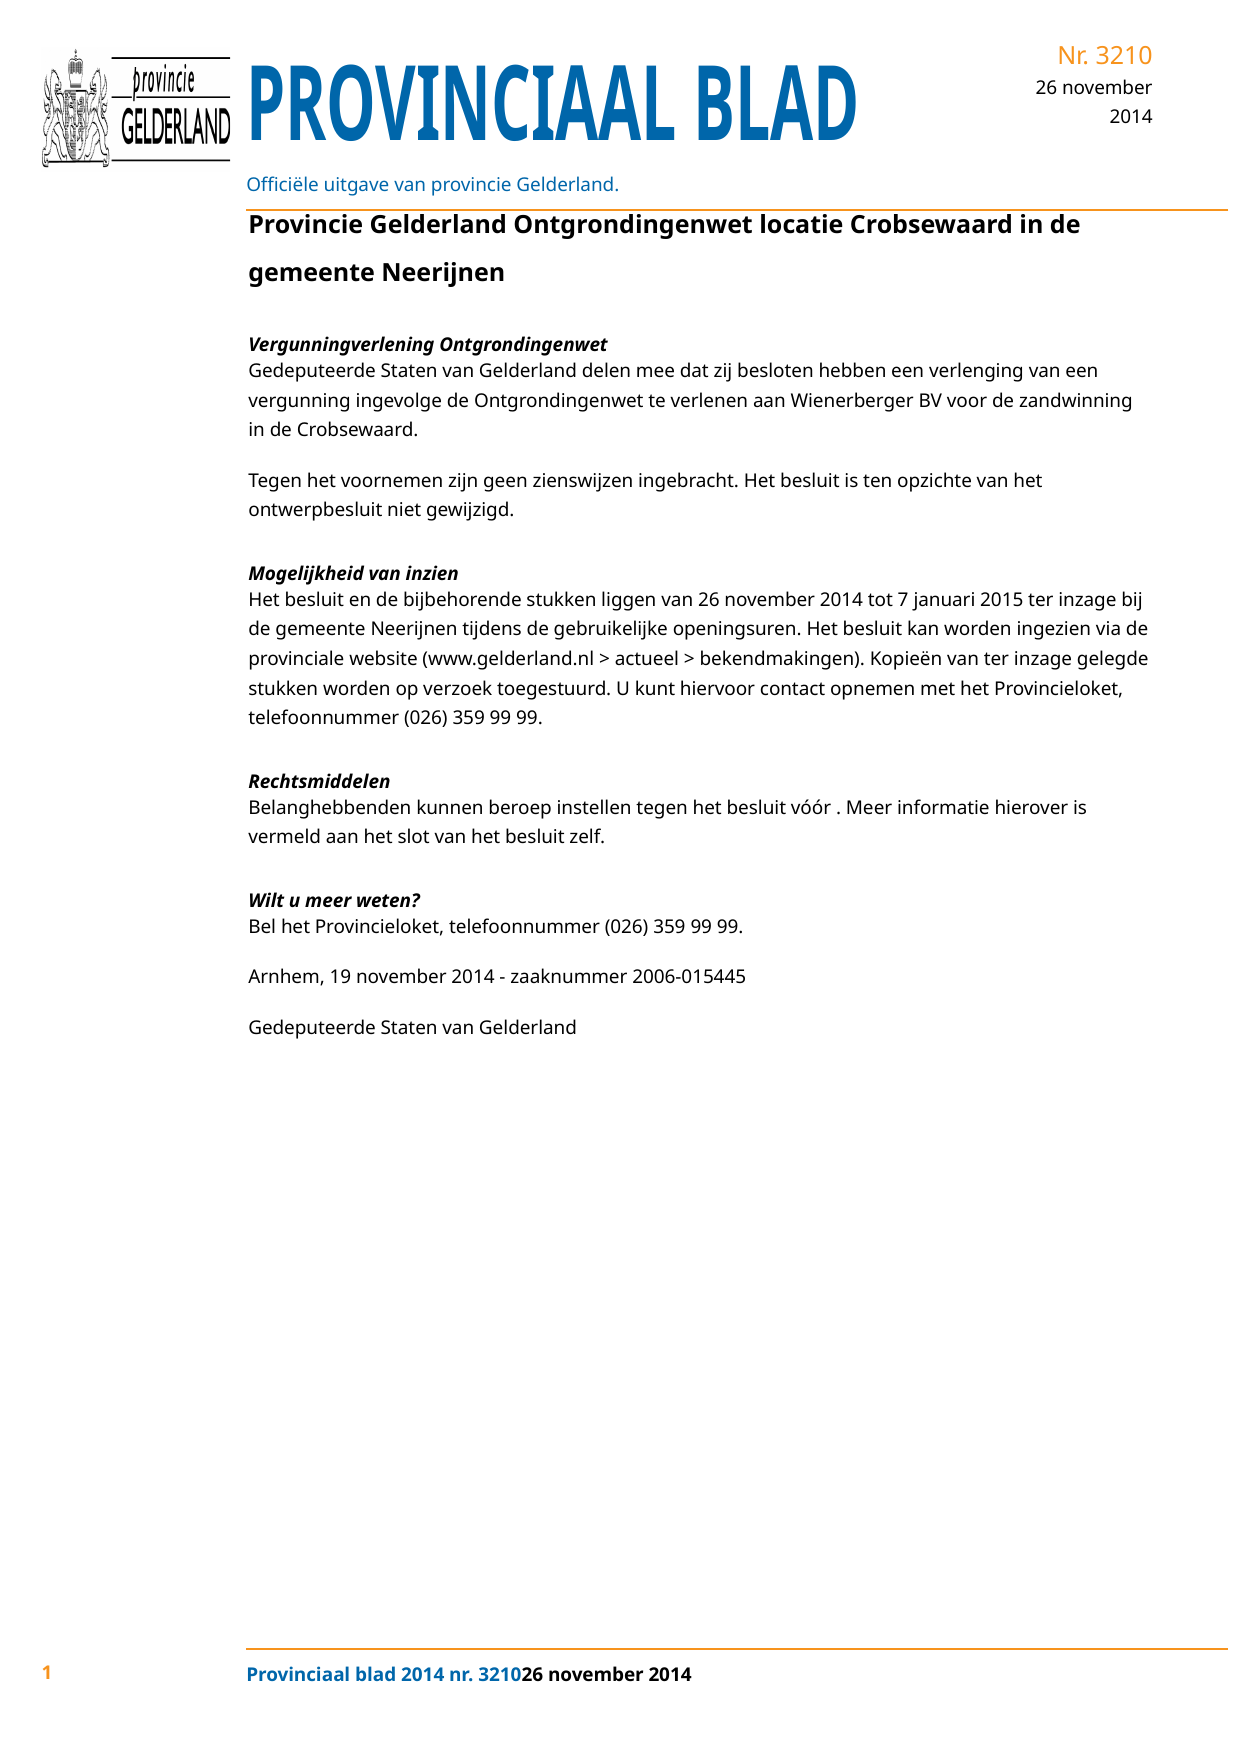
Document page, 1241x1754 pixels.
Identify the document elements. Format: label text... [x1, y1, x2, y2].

text Het besluit en de bijbehorende stukken liggen van 26 november 2014 tot 7 januari 2015 ter inzage bij de gemeente Neerijnen tijdens de gebruikelijke openingsuren. Het besluit kan worden ingezien via de provinciale website (www.gelderland.nl > actueel > bekendmakingen). Kopieën van ter inzage gelegde stukken worden op verzoek toegestuurd. U kunt hiervoor contact opnemen met het Provincieloket, telefoonnummer (026) 359 99 99. [248, 586, 1152, 730]
text Tegen het voornemen zijn geen zienswijzen ingebracht. Het besluit is ten opzichte van het ontwerpbesluit niet gewijzigd. [248, 467, 1152, 522]
text Bel het Provincieloket, telefoonnummer (026) 359 99 99. [248, 913, 1152, 939]
picture [41, 47, 231, 172]
text Belanghebbenden kunnen beroep instellen tegen het besluit vóór . Meer informatie hierover is vermeld aan het slot van het besluit zelf. [248, 794, 1152, 849]
text Mogelijkheid van inzien [248, 560, 1152, 586]
text Gedeputeerde Staten van Gelderland delen mee dat zij besloten hebben een verlenging van een vergunning ingevolge de Ontgrondingenwet te verlenen aan Wienerberger BV voor de zandwinning in de Crobsewaard. [248, 357, 1152, 442]
text Rechtsmiddelen [248, 768, 1152, 794]
text Provincie Gelderland Ontgrondingenwet locatie Crobsewaard in de gemeente Neerijnen [248, 211, 1152, 288]
text Wilt u meer weten? [248, 888, 1152, 913]
text Arnhem, 19 november 2014 - zaaknummer 2006-015445 [248, 964, 1152, 989]
text Vergunningverlening Ontgrondingenwet [248, 331, 1152, 357]
text Gedeputeerde Staten van Gelderland [248, 1014, 1152, 1040]
